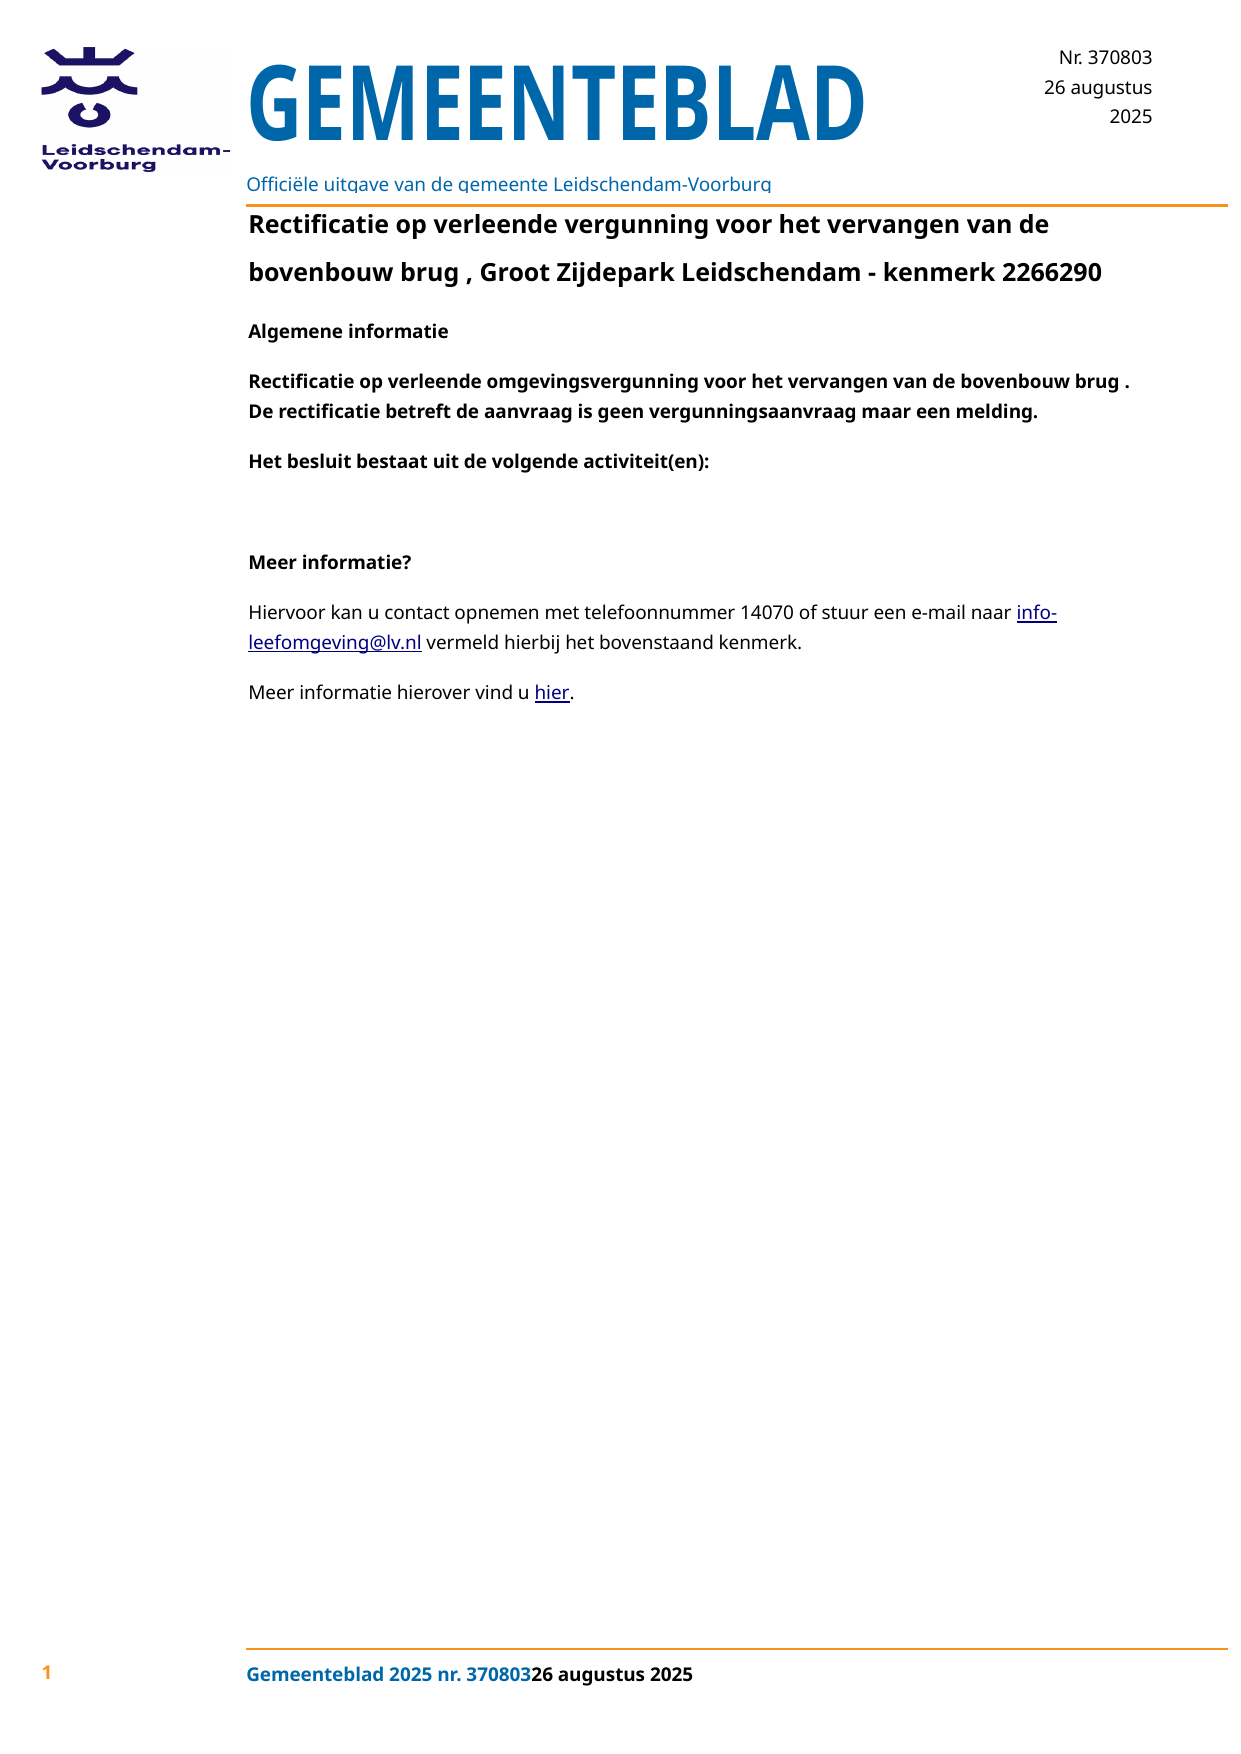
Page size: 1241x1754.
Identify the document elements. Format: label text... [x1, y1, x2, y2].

text Meer informatie hierover vind u hier. [248, 679, 1152, 705]
picture [41, 47, 231, 172]
text Hiervoor kan u contact opnemen met telefoonnummer 14070 of stuur een e-mail naar info-leefomgeving@lv.nl vermeld hierbij het bovenstaand kenmerk. [248, 599, 1152, 655]
text Het besluit bestaat uit de volgende activiteit(en): [248, 448, 1152, 474]
text Rectificatie op verleende vergunning voor het vervangen van de bovenbouw brug , Groot Zijdepark Leidschendam - kenmerk 2266290 [248, 207, 1152, 288]
text Algemene informatie [248, 318, 1152, 344]
text Meer informatie? [248, 549, 1152, 575]
text Rectificatie op verleende omgevingsvergunning voor het vervangen van de bovenbouw brug . De rectificatie betreft de aanvraag is geen vergunningsaanvraag maar een melding. [248, 368, 1152, 424]
